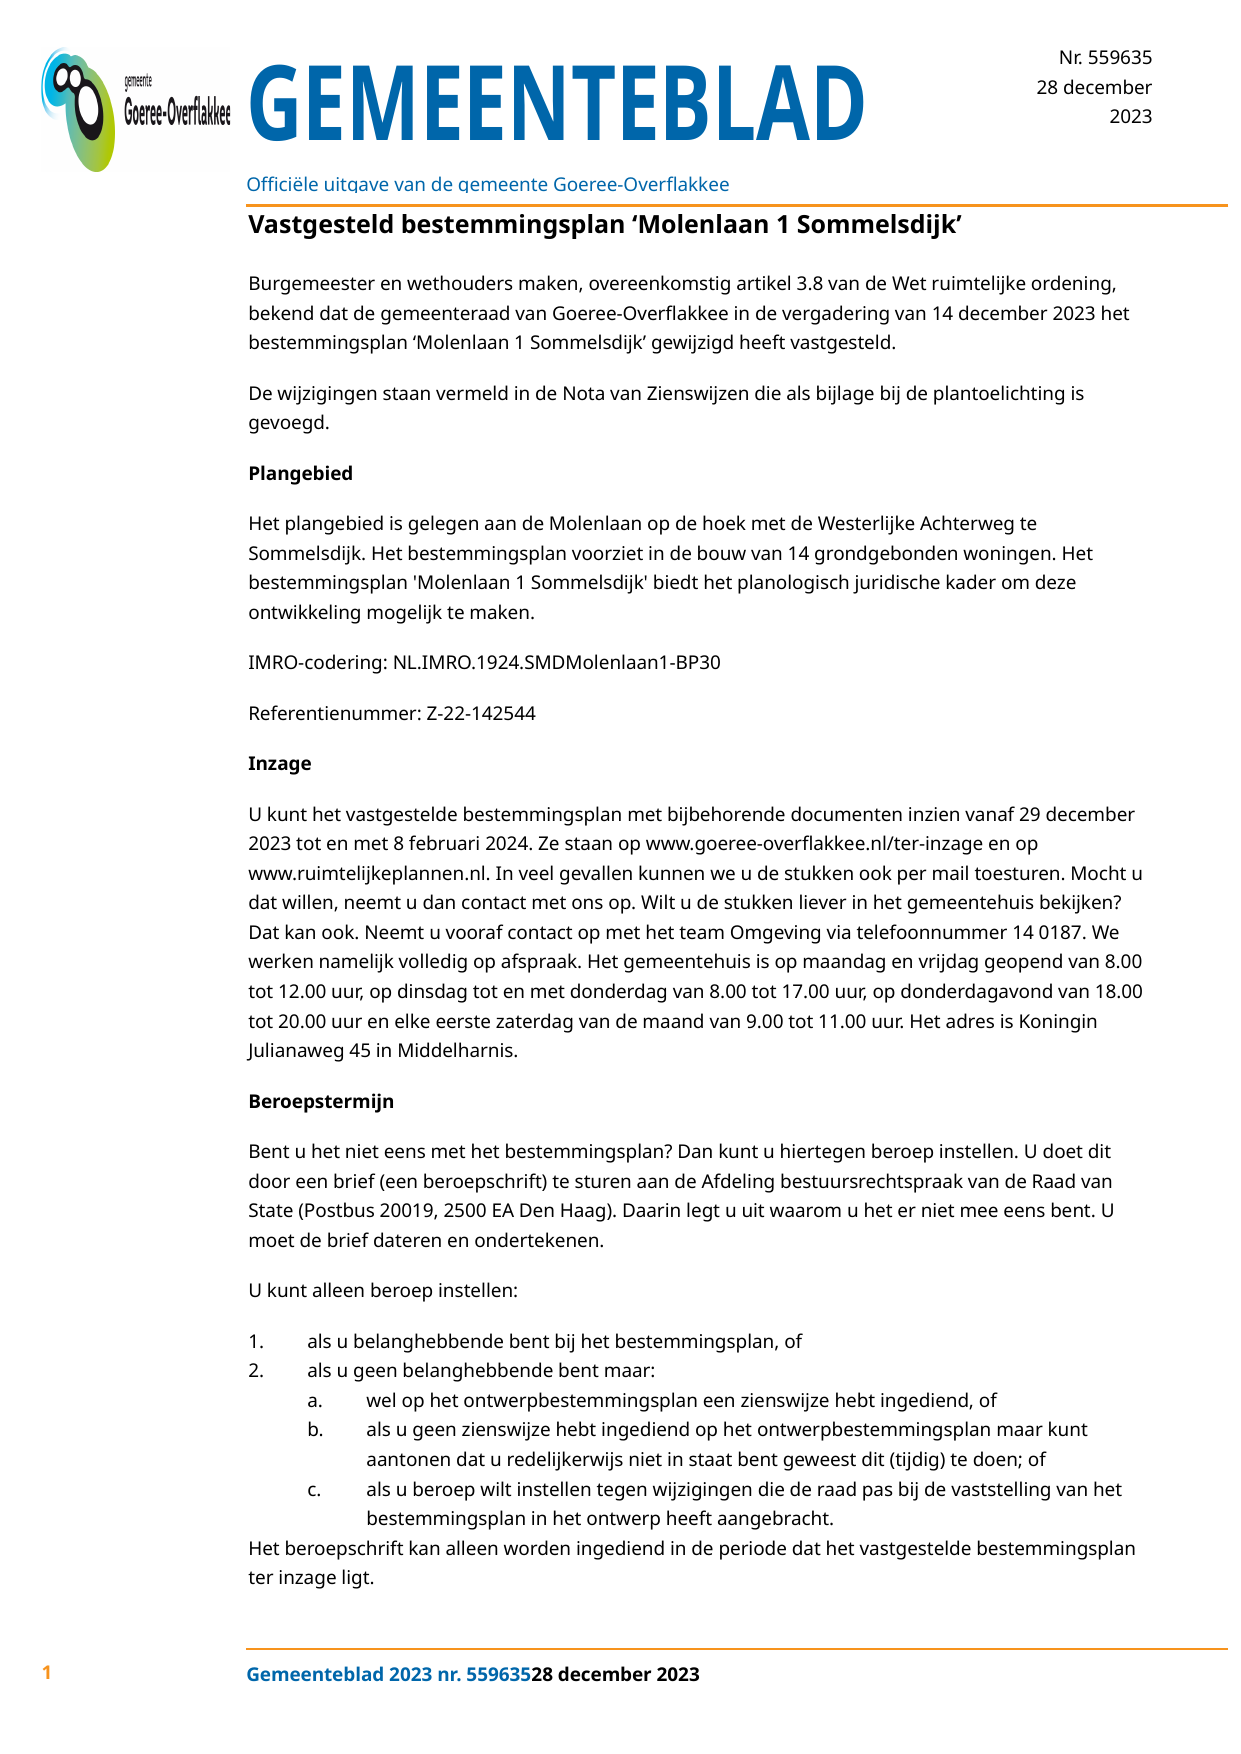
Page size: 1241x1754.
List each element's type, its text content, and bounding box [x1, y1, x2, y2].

text De wijzigingen staan vermeld in de Nota van Zienswijzen die als bijlage bij de plantoelichting is gevoegd. [248, 380, 1152, 435]
list als u beroep wilt instellen tegen wijzigingen die de raad pas bij de vaststelling van het bestemmingsplan in het ontwerp heeft aangebracht. [307, 1476, 1152, 1531]
text U kunt het vastgestelde bestemmingsplan met bijbehorende documenten inzien vanaf 29 december 2023 tot en met 8 februari 2024. Ze staan op www.goeree-overflakkee.nl/ter-inzage en op www.ruimtelijkeplannen.nl. In veel gevallen kunnen we u de stukken ook per mail toesturen. Mocht u dat willen, neemt u dan contact met ons op. Wilt u de stukken liever in het gemeentehuis bekijken? Dat kan ook. Neemt u vooraf contact op met het team Omgeving via telefoonnummer 14 0187. We werken namelijk volledig op afspraak. Het gemeentehuis is op maandag en vrijdag geopend van 8.00 tot 12.00 uur, op dinsdag tot en met donderdag van 8.00 tot 17.00 uur, op donderdagavond van 18.00 tot 20.00 uur en elke eerste zaterdag van de maand van 9.00 tot 11.00 uur. Het adres is Koningin Julianaweg 45 in Middelharnis. [248, 801, 1152, 1063]
picture [41, 47, 231, 172]
text Beroepstermijn [248, 1088, 1152, 1113]
text Referentienummer: Z-22-142544 [248, 700, 1152, 726]
text Het plangebied is gelegen aan de Molenlaan op de hoek met de Westerlijke Achterweg te Sommelsdijk. Het bestemmingsplan voorziet in de bouw van 14 grondgebonden woningen. Het bestemmingsplan 'Molenlaan 1 Sommelsdijk' biedt het planologisch juridische kader om deze ontwikkeling mogelijk te maken. [248, 510, 1152, 625]
text Plangebied [248, 460, 1152, 486]
list als u belanghebbende bent bij het bestemmingsplan, of [248, 1328, 1152, 1353]
list als u geen belanghebbende bent maar: [248, 1357, 1152, 1383]
text Het beroepschrift kan alleen worden ingediend in de periode dat het vastgestelde bestemmingsplan ter inzage ligt. [248, 1535, 1152, 1590]
list als u geen zienswijze hebt ingediend op het ontwerpbestemmingsplan maar kunt aantonen dat u redelijkerwijs niet in staat bent geweest dit (tijdig) te doen; of [307, 1417, 1152, 1472]
text IMRO-codering: NL.IMRO.1924.SMDMolenlaan1-BP30 [248, 649, 1152, 675]
text Vastgesteld bestemmingsplan ‘Molenlaan 1 Sommelsdijk’ [248, 207, 1152, 241]
list wel op het ontwerpbestemmingsplan een zienswijze hebt ingediend, of [307, 1387, 1152, 1413]
text Bent u het niet eens met het bestemmingsplan? Dan kunt u hiertegen beroep instellen. U doet dit door een brief (een beroepschrift) te sturen aan de Afdeling bestuursrechtspraak van de Raad van State (Postbus 20019, 2500 EA Den Haag). Daarin legt u uit waarom u het er niet mee eens bent. U moet de brief dateren en ondertekenen. [248, 1138, 1152, 1253]
text U kunt alleen beroep instellen: [248, 1277, 1152, 1303]
text Burgemeester en wethouders maken, overeenkomstig artikel 3.8 van de Wet ruimtelijke ordening, bekend dat de gemeenteraad van Goeree-Overflakkee in de vergadering van 14 december 2023 het bestemmingsplan ‘Molenlaan 1 Sommelsdijk’ gewijzigd heeft vastgesteld. [248, 270, 1152, 355]
text Inzage [248, 750, 1152, 776]
